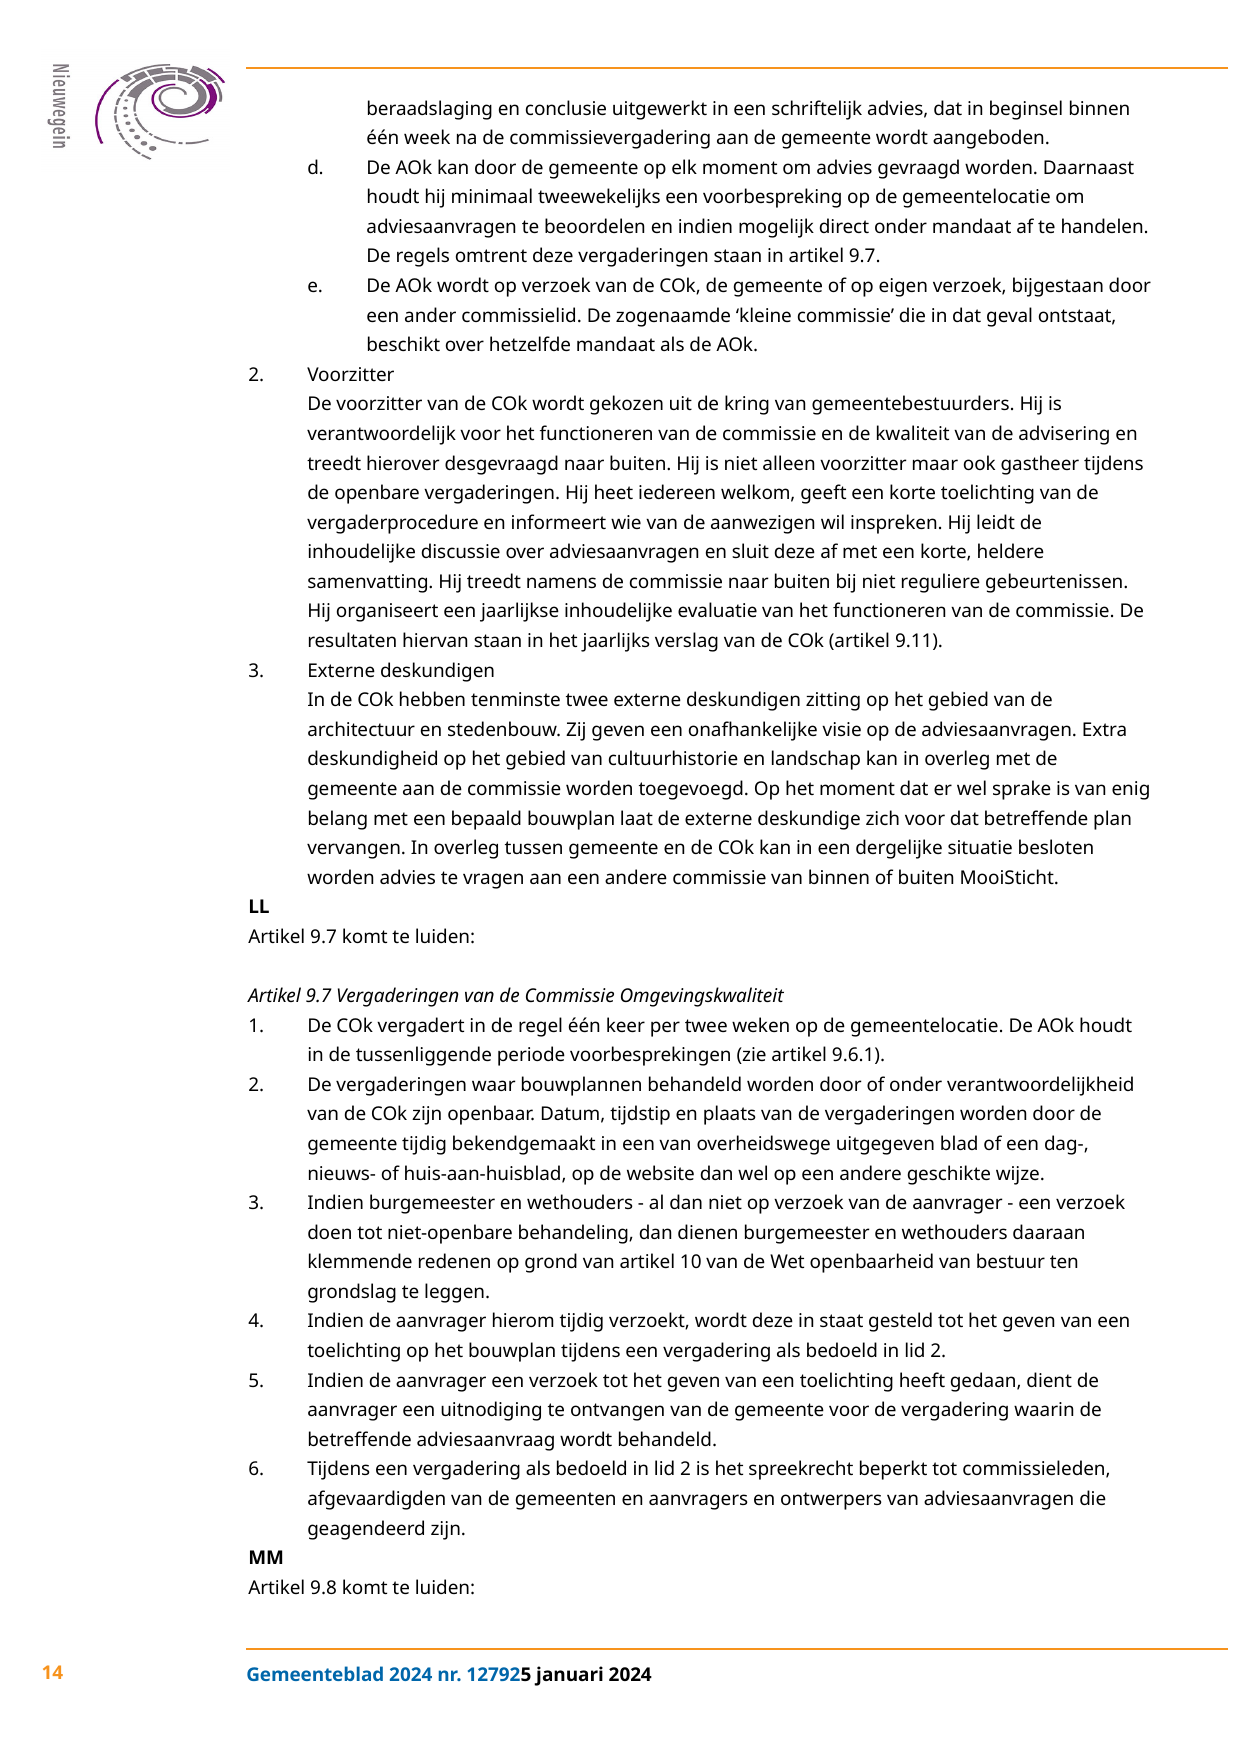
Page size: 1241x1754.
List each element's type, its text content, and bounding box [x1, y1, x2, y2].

text MM [248, 1544, 1152, 1570]
text LL [248, 893, 1152, 919]
list De AOk kan door de gemeente op elk moment om advies gevraagd worden. Daarnaast houdt hij minimaal tweewekelijks een voorbespreking op de gemeentelocatie om adviesaanvragen te beoordelen en indien mogelijk direct onder mandaat af te handelen. De regels omtrent deze vergaderingen staan in artikel 9.7. [307, 154, 1152, 268]
list In de COk hebben tenminste twee externe deskundigen zitting op het gebied van de architectuur en stedenbouw. Zij geven een onafhankelijke visie op de adviesaanvragen. Extra deskundigheid op het gebied van cultuurhistorie en landschap kan in overleg met de gemeente aan de commissie worden toegevoegd. Op het moment dat er wel sprake is van enig belang met een bepaald bouwplan laat de externe deskundige zich voor dat betreffende plan vervangen. In overleg tussen gemeente en de COk kan in een dergelijke situatie besloten worden advies te vragen aan een andere commissie van binnen of buiten MooiSticht. [248, 686, 1152, 890]
picture [41, 47, 231, 172]
list beraadslaging en conclusie uitgewerkt in een schriftelijk advies, dat in beginsel binnen één week na de commissievergadering aan de gemeente wordt aangeboden. [307, 95, 1152, 150]
list De voorzitter van de COk wordt gekozen uit de kring van gemeentebestuurders. Hij is verantwoordelijk voor het functioneren van de commissie en de kwaliteit van de advisering en treedt hierover desgevraagd naar buiten. Hij is niet alleen voorzitter maar ook gastheer tijdens de openbare vergaderingen. Hij heet iedereen welkom, geeft een korte toelichting van de vergaderprocedure en informeert wie van de aanwezigen wil inspreken. Hij leidt de inhoudelijke discussie over adviesaanvragen en sluit deze af met een korte, heldere samenvatting. Hij treedt namens de commissie naar buiten bij niet reguliere gebeurtenissen. Hij organiseert een jaarlijkse inhoudelijke evaluatie van het functioneren van de commissie. De resultaten hiervan staan in het jaarlijks verslag van de COk (artikel 9.11). [248, 391, 1152, 653]
list Externe deskundigen [248, 657, 1152, 683]
list Tijdens een vergadering als bedoeld in lid 2 is het spreekrecht beperkt tot commissieleden, afgevaardigden van de gemeenten en aanvragers en ontwerpers van adviesaanvragen die geagendeerd zijn. [248, 1456, 1152, 1541]
list Indien de aanvrager hierom tijdig verzoekt, wordt deze in staat gesteld tot het geven van een toelichting op het bouwplan tijdens een vergadering als bedoeld in lid 2. [248, 1308, 1152, 1363]
list Voorzitter [248, 361, 1152, 387]
list Indien burgemeester en wethouders - al dan niet op verzoek van de aanvrager - een verzoek doen tot niet-openbare behandeling, dan dienen burgemeester en wethouders daaraan klemmende redenen op grond van artikel 10 van de Wet openbaarheid van bestuur ten grondslag te leggen. [248, 1189, 1152, 1304]
list Indien de aanvrager een verzoek tot het geven van een toelichting heeft gedaan, dient de aanvrager een uitnodiging te ontvangen van de gemeente voor de vergadering waarin de betreffende adviesaanvraag wordt behandeld. [248, 1367, 1152, 1452]
text Artikel 9.8 komt te luiden: [248, 1574, 1152, 1600]
text Artikel 9.7 Vergaderingen van de Commissie Omgevingskwaliteit [248, 982, 1152, 1008]
list De COk vergadert in de regel één keer per twee weken op de gemeentelocatie. De AOk houdt in de tussenliggende periode voorbesprekingen (zie artikel 9.6.1). [248, 1012, 1152, 1067]
text Artikel 9.7 komt te luiden: [248, 923, 1152, 949]
list De AOk wordt op verzoek van de COk, de gemeente of op eigen verzoek, bijgestaan door een ander commissielid. De zogenaamde ‘kleine commissie’ die in dat geval ontstaat, beschikt over hetzelfde mandaat als de AOk. [307, 272, 1152, 357]
list De vergaderingen waar bouwplannen behandeld worden door of onder verantwoordelijkheid van de COk zijn openbaar. Datum, tijdstip en plaats van de vergaderingen worden door de gemeente tijdig bekendgemaakt in een van overheidswege uitgegeven blad of een dag-, nieuws- of huis-aan-huisblad, op de website dan wel op een andere geschikte wijze. [248, 1071, 1152, 1186]
